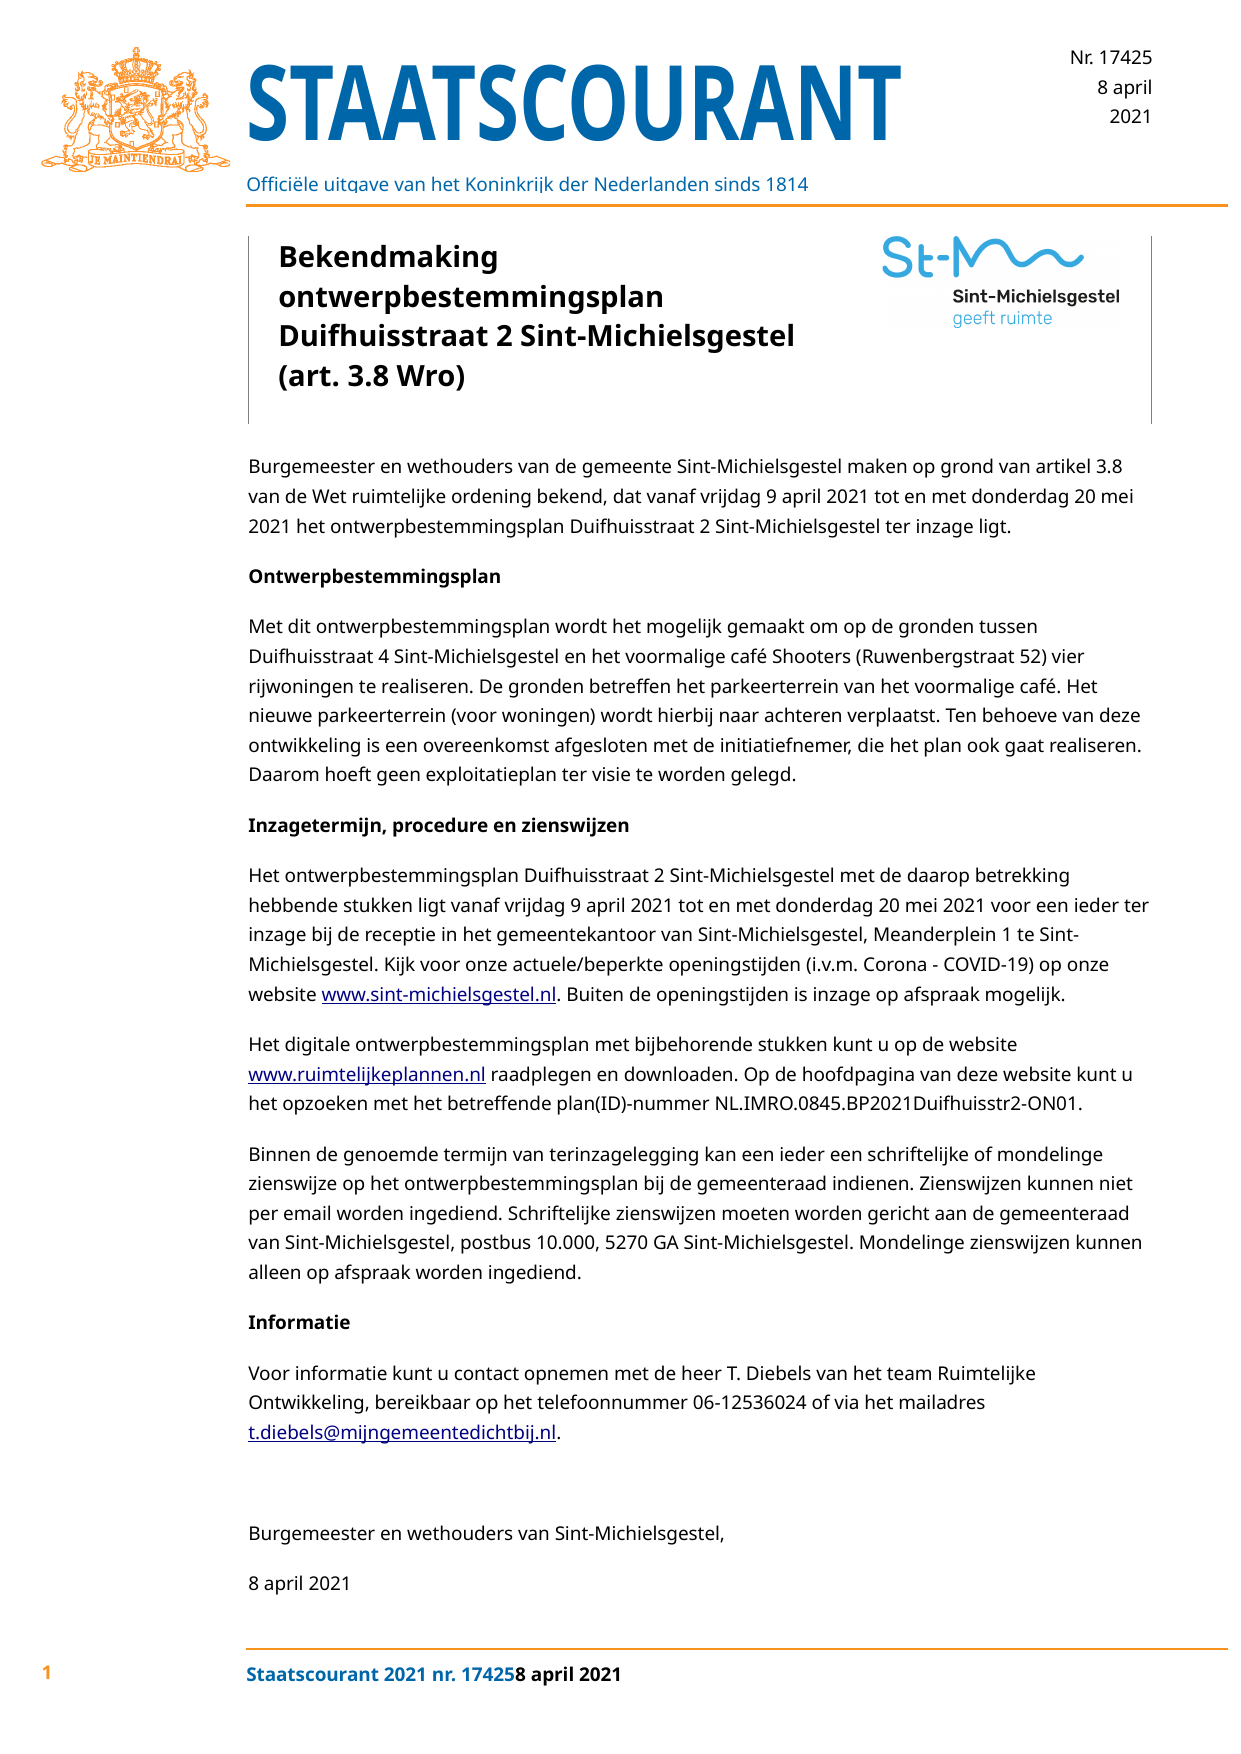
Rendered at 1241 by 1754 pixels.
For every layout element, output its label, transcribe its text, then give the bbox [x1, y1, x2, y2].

text Burgemeester en wethouders van de gemeente Sint-Michielsgestel maken op grond van artikel 3.8 van de Wet ruimtelijke ordening bekend, dat vanaf vrijdag 9 april 2021 tot en met donderdag 20 mei 2021 het ontwerpbestemmingsplan Duifhuisstraat 2 Sint-Michielsgestel ter inzage ligt. [248, 454, 1152, 538]
text Voor informatie kunt u contact opnemen met de heer T. Diebels van het team Ruimtelijke Ontwikkeling, bereikbaar op het telefoonnummer 06-12536024 of via het mailadres t.diebels@mijngemeentedichtbij.nl. [248, 1360, 1152, 1445]
text Met dit ontwerpbestemmingsplan wordt het mogelijk gemaakt om op de gronden tussen Duifhuisstraat 4 Sint-Michielsgestel en het voormalige café Shooters (Ruwenbergstraat 52) vier rijwoningen te realiseren. De gronden betreffen het parkeerterrein van het voormalige café. Het nieuwe parkeerterrein (voor woningen) wordt hierbij naar achteren verplaatst. Ten behoeve van deze ontwikkeling is een overeenkomst afgesloten met de initiatiefnemer, die het plan ook gaat realiseren. Daarom hoeft geen exploitatieplan ter visie te worden gelegd. [248, 614, 1152, 787]
table_header Bekendmaking ontwerpbestemmingsplan Duifhuisstraat 2 Sint-Michielsgestel (art. 3.8 Wro) [249, 236, 850, 424]
text Het digitale ontwerpbestemmingsplan met bijbehorende stukken kunt u op de website www.ruimtelijkeplannen.nl raadplegen en downloaden. Op de hoofdpagina van deze website kunt u het opzoeken met het betreffende plan(ID)-nummer NL.IMRO.0845.BP2021Duifhuisstr2-ON01. [248, 1031, 1152, 1116]
text Ontwerpbestemmingsplan [248, 563, 1152, 589]
text Inzagetermijn, procedure en zienswijzen [248, 812, 1152, 838]
table_header [850, 236, 1151, 424]
picture [41, 47, 231, 172]
text Het ontwerpbestemmingsplan Duifhuisstraat 2 Sint-Michielsgestel met de daarop betrekking hebbende stukken ligt vanaf vrijdag 9 april 2021 tot en met donderdag 20 mei 2021 voor een ieder ter inzage bij de receptie in het gemeentekantoor van Sint-Michielsgestel, Meanderplein 1 te Sint-Michielsgestel. Kijk voor onze actuele/beperkte openingstijden (i.v.m. Corona - COVID-19) op onze website www.sint-michielsgestel.nl. Buiten de openingstijden is inzage op afspraak mogelijk. [248, 862, 1152, 1006]
text 8 april 2021 [248, 1570, 1152, 1596]
text Informatie [248, 1309, 1152, 1335]
picture [882, 236, 1119, 328]
text Burgemeester en wethouders van Sint-Michielsgestel, [248, 1520, 1152, 1546]
text Binnen de genoemde termijn van terinzagelegging kan een ieder een schriftelijke of mondelinge zienswijze op het ontwerpbestemmingsplan bij de gemeenteraad indienen. Zienswijzen kunnen niet per email worden ingediend. Schriftelijke zienswijzen moeten worden gericht aan de gemeenteraad van Sint-Michielsgestel, postbus 10.000, 5270 GA Sint-Michielsgestel. Mondelinge zienswijzen kunnen alleen op afspraak worden ingediend. [248, 1141, 1152, 1285]
